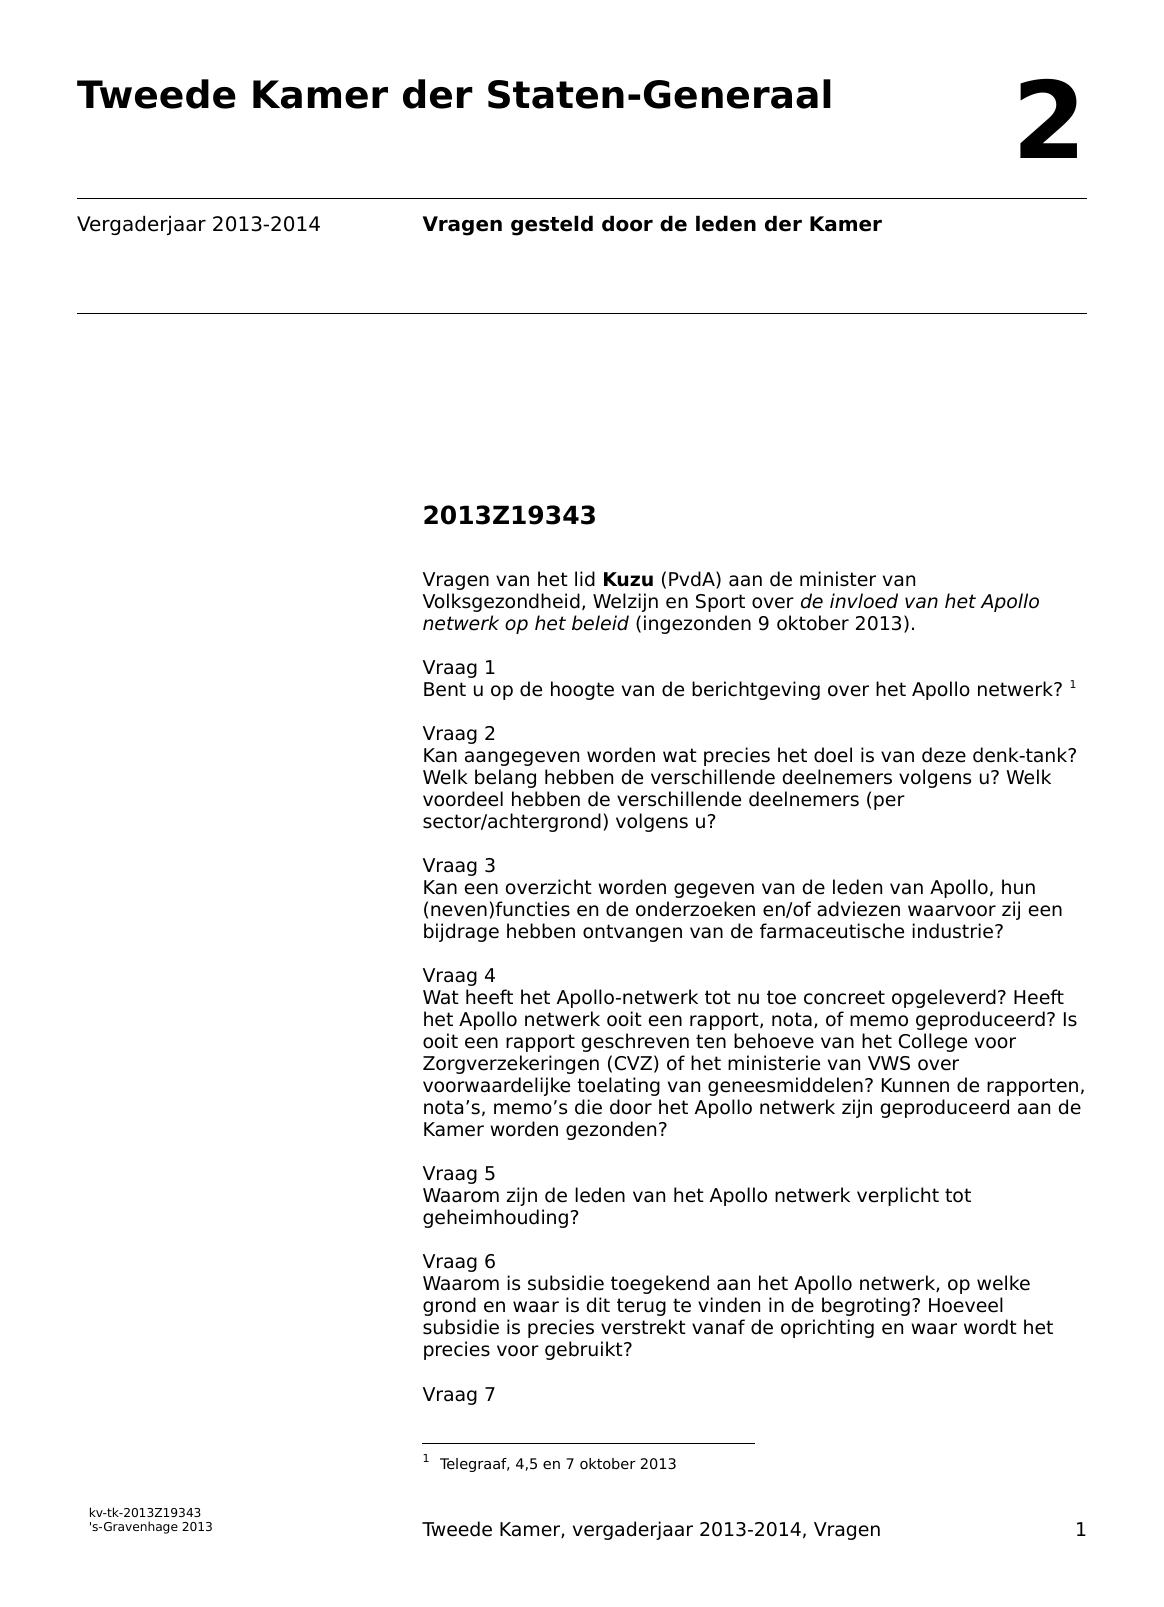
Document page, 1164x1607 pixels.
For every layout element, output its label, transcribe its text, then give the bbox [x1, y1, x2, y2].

text Kan aangegeven worden wat precies het doel is van deze denk-tank? Welk belang hebben de verschillende deelnemers volgens u? Welk voordeel hebben de verschillende deelnemers (per sector/achtergrond) volgens u? [422, 745, 1087, 833]
table_header 2 [886, 59, 1087, 198]
table_cell Vergaderjaar 2013-2014 [77, 199, 422, 313]
table_cell Vragen gesteld door de leden der Kamer [422, 199, 1087, 313]
text Vraag 7 [422, 1383, 1087, 1405]
text Bent u op de hoogte van de berichtgeving over het Apollo netwerk? [422, 679, 1087, 701]
text Kan een overzicht worden gegeven van de leden van Apollo, hun (neven)functies en de onderzoeken en/of adviezen waarvoor zij een bijdrage hebben ontvangen van de farmaceutische industrie? [422, 877, 1087, 943]
text Telegraaf, 4,5 en 7 oktober 2013 [422, 1452, 1087, 1474]
text Vraag 1 [422, 657, 1087, 679]
text Waarom is subsidie toegekend aan het Apollo netwerk, op welke grond en waar is dit terug te vinden in de begroting? Hoeveel subsidie is precies verstrekt vanaf de oprichting en waar wordt het precies voor gebruikt? [422, 1273, 1087, 1361]
text Vraag 3 [422, 855, 1087, 877]
text Vraag 6 [422, 1251, 1087, 1273]
table_header Tweede Kamer der Staten-Generaal [77, 59, 886, 198]
text 2013Z19343 [422, 501, 1087, 531]
text Wat heeft het Apollo-netwerk tot nu toe concreet opgeleverd? Heeft het Apollo netwerk ooit een rapport, nota, of memo geproduceerd? Is ooit een rapport geschreven ten behoeve van het College voor Zorgverzekeringen (CVZ) of het ministerie van VWS over voorwaardelijke toelating van geneesmiddelen? Kunnen de rapporten, nota’s, memo’s die door het Apollo netwerk zijn geproduceerd aan de Kamer worden gezonden? [422, 987, 1087, 1141]
text 's-Gravenhage 2013 [88, 1520, 323, 1534]
text Vraag 2 [422, 723, 1087, 745]
text Vraag 5 [422, 1163, 1087, 1185]
text kv-tk-2013Z19343 [88, 1506, 323, 1520]
text Waarom zijn de leden van het Apollo netwerk verplicht tot geheimhouding? [422, 1185, 1087, 1229]
text Vraag 4 [422, 965, 1087, 987]
text Vragen van het lid Kuzu (PvdA) aan de minister van Volksgezondheid, Welzijn en Sport over de invloed van het Apollo netwerk op het beleid (ingezonden 9 oktober 2013). [422, 569, 1087, 635]
